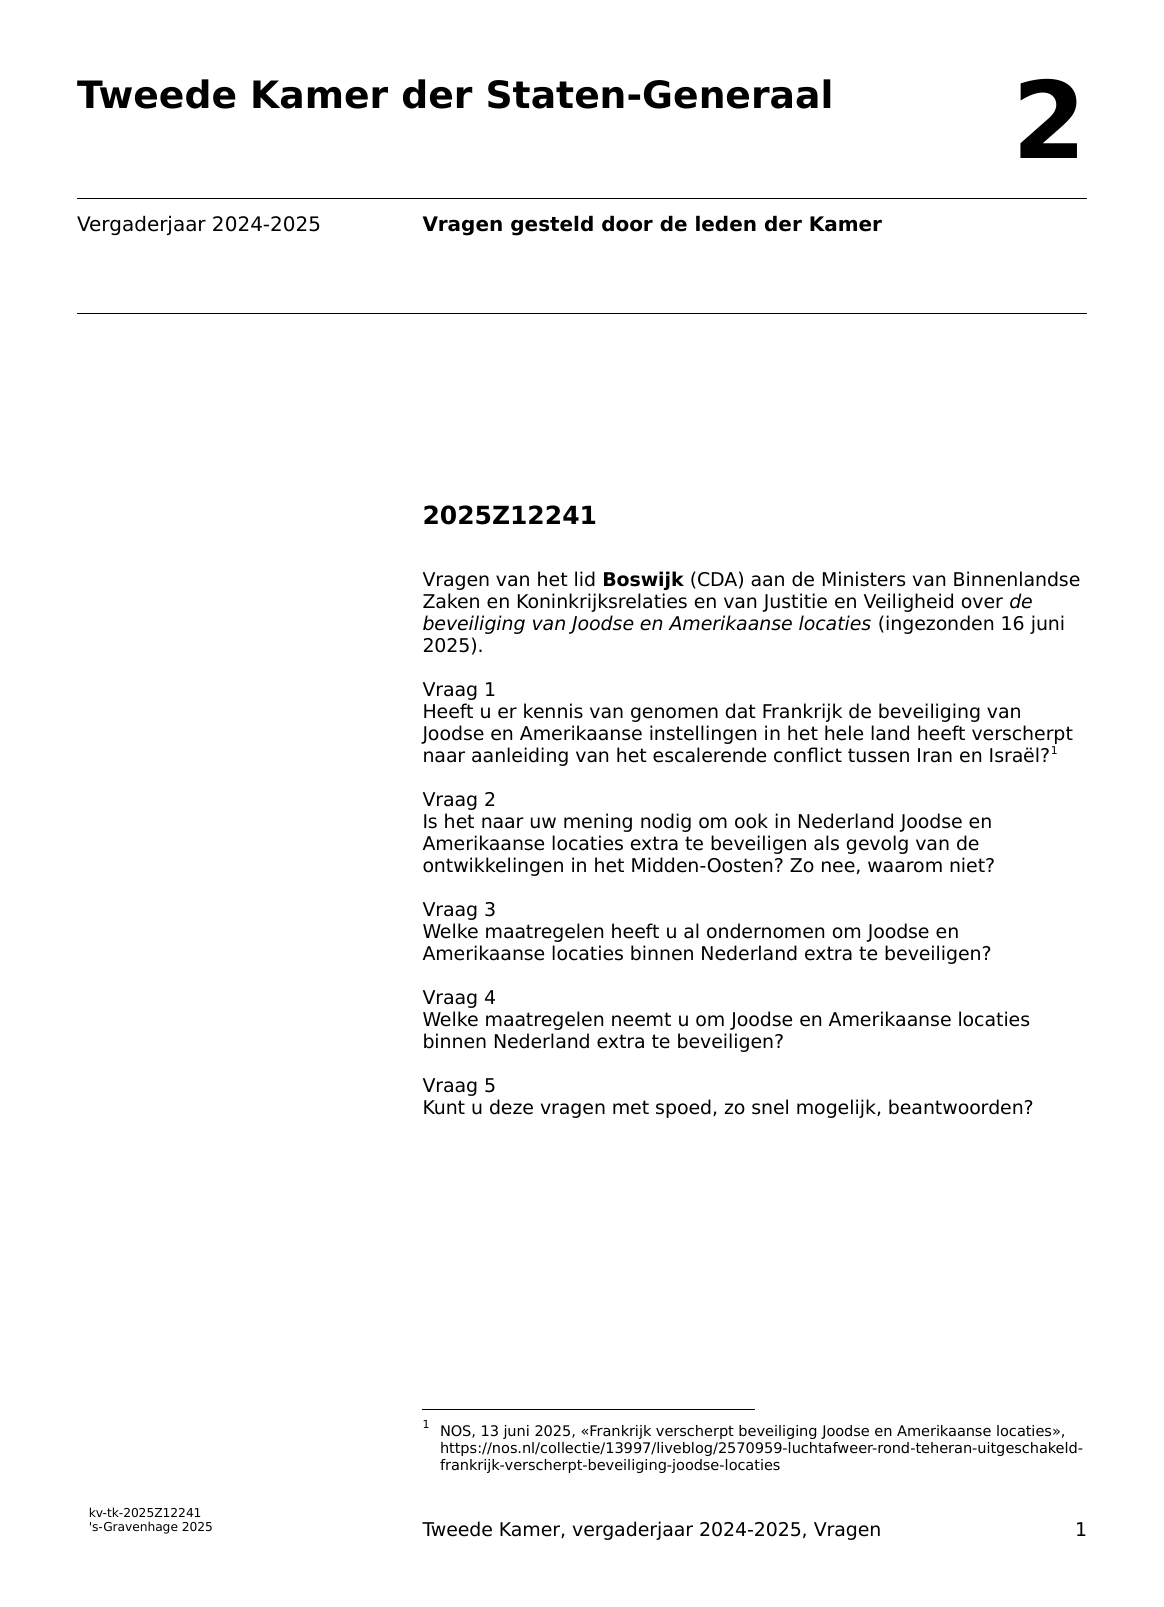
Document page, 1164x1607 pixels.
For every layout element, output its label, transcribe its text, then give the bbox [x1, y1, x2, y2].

text Vraag 1 [422, 679, 1087, 701]
text 's-Gravenhage 2025 [88, 1520, 323, 1534]
text kv-tk-2025Z12241 [88, 1506, 323, 1520]
text Welke maatregelen neemt u om Joodse en Amerikaanse locaties binnen Nederland extra te beveiligen? [422, 1009, 1087, 1053]
text Vraag 2 [422, 789, 1087, 811]
text NOS, 13 juni 2025, «Frankrijk verscherpt beveiliging Joodse en Amerikaanse locaties», https://nos.nl/collectie/13997/liveblog/2570959-luchtafweer-rond-teheran-uitgeschakeld-frankrijk-verscherpt-beveiliging-joodse-locaties [422, 1418, 1087, 1474]
text Heeft u er kennis van genomen dat Frankrijk de beveiliging van Joodse en Amerikaanse instellingen in het hele land heeft verscherpt naar aanleiding van het escalerende conflict tussen Iran en Israël? [422, 701, 1087, 767]
table_header Tweede Kamer der Staten-Generaal [77, 59, 886, 198]
text Kunt u deze vragen met spoed, zo snel mogelijk, beantwoorden? [422, 1097, 1087, 1119]
text Vraag 4 [422, 987, 1087, 1009]
text 2025Z12241 [422, 501, 1087, 531]
table_cell Vragen gesteld door de leden der Kamer [422, 199, 1087, 313]
text Vraag 5 [422, 1075, 1087, 1097]
text Vraag 3 [422, 899, 1087, 921]
table_cell Vergaderjaar 2024-2025 [77, 199, 422, 313]
text Welke maatregelen heeft u al ondernomen om Joodse en Amerikaanse locaties binnen Nederland extra te beveiligen? [422, 921, 1087, 965]
table_header 2 [886, 59, 1087, 198]
text Is het naar uw mening nodig om ook in Nederland Joodse en Amerikaanse locaties extra te beveiligen als gevolg van de ontwikkelingen in het Midden-Oosten? Zo nee, waarom niet? [422, 811, 1087, 877]
text Vragen van het lid Boswijk (CDA) aan de Ministers van Binnenlandse Zaken en Koninkrijksrelaties en van Justitie en Veiligheid over de beveiliging van Joodse en Amerikaanse locaties (ingezonden 16 juni 2025). [422, 569, 1087, 657]
